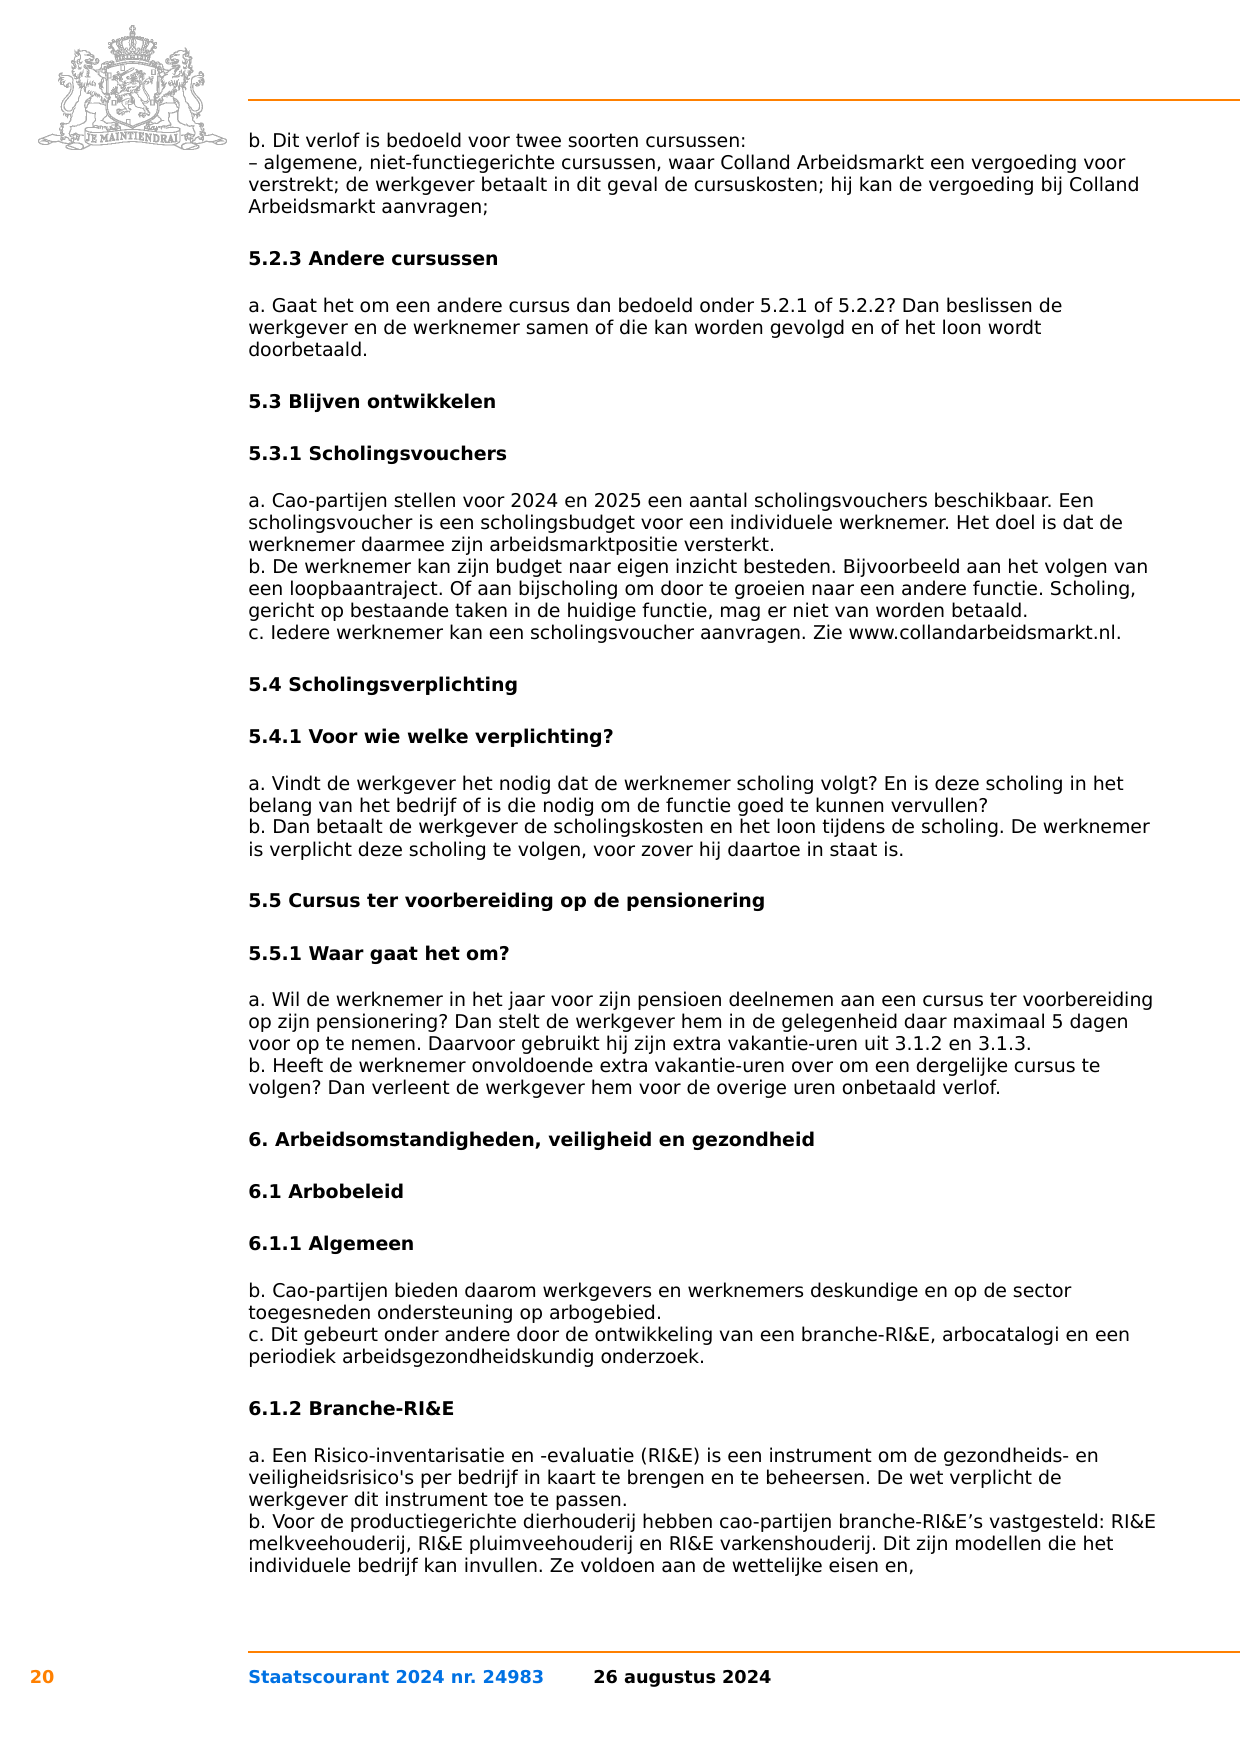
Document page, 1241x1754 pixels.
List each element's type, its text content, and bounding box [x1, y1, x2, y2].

subtitle 5.3 Blijven ontwikkelen [248, 391, 1163, 413]
text a. Een Risico-inventarisatie en -evaluatie (RI&E) is een instrument om de gezondheids- en veiligheidsrisico's per bedrijf in kaart te brengen en te beheersen. De wet verplicht de werkgever dit instrument toe te passen. [248, 1445, 1163, 1511]
text – algemene, niet-functiegerichte cursussen, waar Colland Arbeidsmarkt een vergoeding voor verstrekt; de werkgever betaalt in dit geval de cursuskosten; hij kan de vergoeding bij Colland Arbeidsmarkt aanvragen; [248, 152, 1163, 218]
text a. Vindt de werkgever het nodig dat de werknemer scholing volgt? En is deze scholing in het belang van het bedrijf of is die nodig om de functie goed te kunnen vervullen? [248, 772, 1163, 816]
subtitle 6.1 Arbobeleid [248, 1181, 1163, 1203]
subtitle 5.5 Cursus ter voorbereiding op de pensionering [248, 890, 1163, 912]
text b. Dit verlof is bedoeld voor twee soorten cursussen: [248, 130, 1163, 152]
text b. Heeft de werknemer onvoldoende extra vakantie-uren over om een dergelijke cursus te volgen? Dan verleent de werkgever hem voor de overige uren onbetaald verlof. [248, 1055, 1163, 1099]
subtitle 5.5.1 Waar gaat het om? [248, 942, 1163, 964]
subtitle 5.2.3 Andere cursussen [248, 248, 1163, 270]
subtitle 6.1.1 Algemeen [248, 1233, 1163, 1255]
subtitle 5.3.1 Scholingsvouchers [248, 443, 1163, 465]
subtitle 6.1.2 Branche-RI&E [248, 1398, 1163, 1420]
subtitle 6. Arbeidsomstandigheden, veiligheid en gezondheid [248, 1129, 1163, 1151]
subtitle 5.4 Scholingsverplichting [248, 673, 1163, 696]
text b. Dan betaalt de werkgever de scholingskosten en het loon tijdens de scholing. De werknemer is verplicht deze scholing te volgen, voor zover hij daartoe in staat is. [248, 816, 1163, 860]
picture [38, 25, 227, 150]
text b. Cao-partijen bieden daarom werkgevers en werknemers deskundige en op de sector toegesneden ondersteuning op arbogebied. [248, 1280, 1163, 1324]
text b. De werknemer kan zijn budget naar eigen inzicht besteden. Bijvoorbeeld aan het volgen van een loopbaantraject. Of aan bijscholing om door te groeien naar een andere functie. Scholing, gericht op bestaande taken in de huidige functie, mag er niet van worden betaald. [248, 556, 1163, 622]
text c. Iedere werknemer kan een scholingsvoucher aanvragen. Zie www.collandarbeidsmarkt.nl. [248, 622, 1163, 643]
subtitle 5.4.1 Voor wie welke verplichting? [248, 726, 1163, 747]
text a. Gaat het om een andere cursus dan bedoeld onder 5.2.1 of 5.2.2? Dan beslissen de werkgever en de werknemer samen of die kan worden gevolgd en of het loon wordt doorbetaald. [248, 295, 1163, 361]
text a. Cao-partijen stellen voor 2024 en 2025 een aantal scholingsvouchers beschikbaar. Een scholingsvoucher is een scholingsbudget voor een individuele werknemer. Het doel is dat de werknemer daarmee zijn arbeidsmarktpositie versterkt. [248, 490, 1163, 556]
text a. Wil de werknemer in het jaar voor zijn pensioen deelnemen aan een cursus ter voorbereiding op zijn pensionering? Dan stelt de werkgever hem in de gelegenheid daar maximaal 5 dagen voor op te nemen. Daarvoor gebruikt hij zijn extra vakantie-uren uit 3.1.2 en 3.1.3. [248, 989, 1163, 1055]
text c. Dit gebeurt onder andere door de ontwikkeling van een branche-RI&E, arbocatalogi en een periodiek arbeidsgezondheidskundig onderzoek. [248, 1324, 1163, 1368]
text b. Voor de productiegerichte dierhouderij hebben cao-partijen branche-RI&E’s vastgesteld: RI&E melkveehouderij, RI&E pluimveehouderij en RI&E varkenshouderij. Dit zijn modellen die het individuele bedrijf kan invullen. Ze voldoen aan de wettelijke eisen en, [248, 1511, 1163, 1577]
